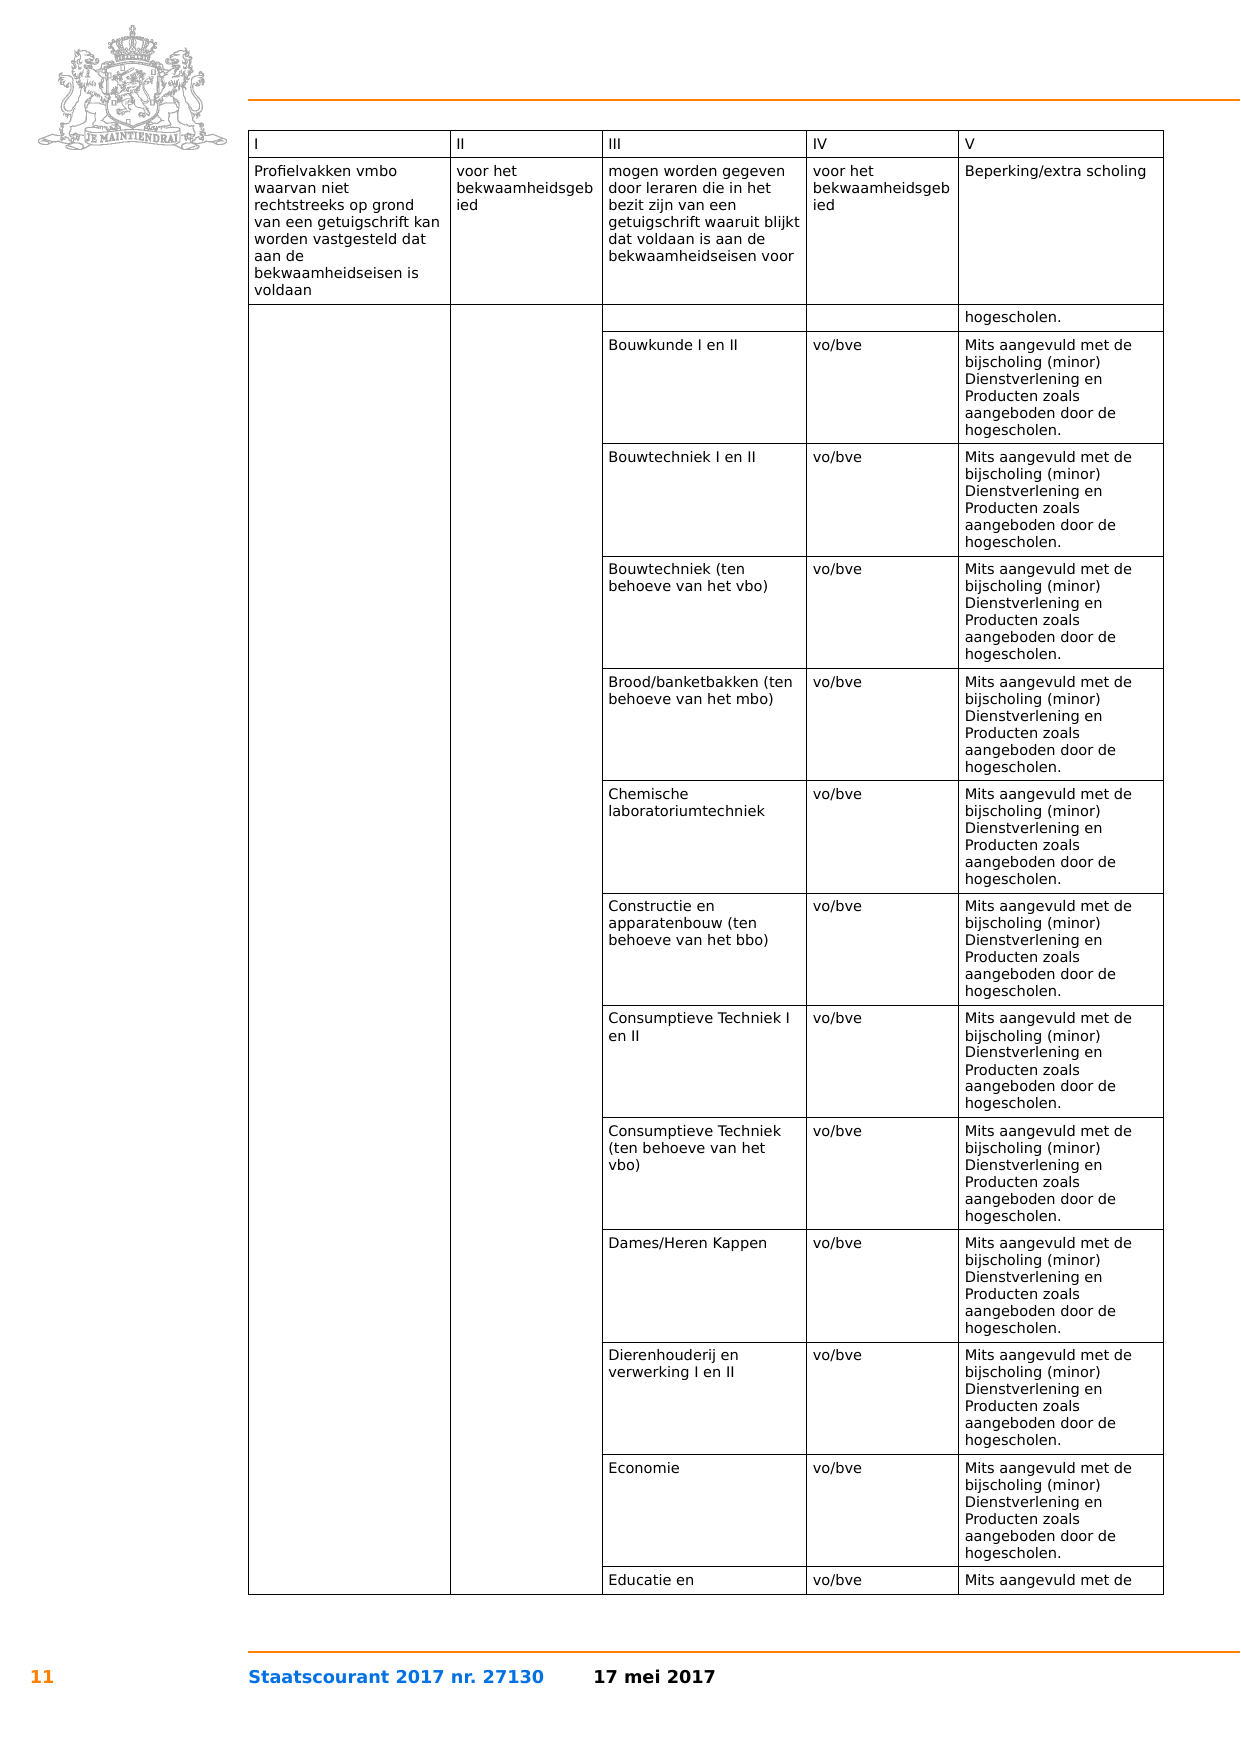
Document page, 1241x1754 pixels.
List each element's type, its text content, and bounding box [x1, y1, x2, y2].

table_cell vo/bve [807, 1455, 958, 1566]
table_cell Consumptieve Techniek (ten behoeve van het vbo) [603, 1118, 806, 1229]
table_header IV [807, 131, 958, 157]
table_cell vo/bve [807, 332, 958, 443]
table_cell Educatie en [603, 1567, 806, 1593]
table_cell Mits aangevuld met de bijscholing (minor) Dienstverlening en Producten zoals aangeboden door de hogescholen. [959, 1343, 1163, 1454]
table_cell Dames/Heren Kappen [603, 1230, 806, 1342]
table_cell Mits aangevuld met de bijscholing (minor) Dienstverlening en Producten zoals aangeboden door de hogescholen. [959, 1230, 1163, 1342]
table_cell Dierenhouderij en verwerking I en II [603, 1343, 806, 1454]
table_cell Mits aangevuld met de bijscholing (minor) Dienstverlening en Producten zoals aangeboden door de hogescholen. [959, 894, 1163, 1005]
table_cell Profielvakken vmbo waarvan niet rechtstreeks op grond van een getuigschrift kan worden vastgesteld dat aan de bekwaamheidseisen is voldaan [249, 158, 450, 303]
table_cell voor het bekwaamheidsgebied [807, 158, 958, 303]
table_cell Mits aangevuld met de bijscholing (minor) Dienstverlening en Producten zoals aangeboden door de hogescholen. [959, 332, 1163, 443]
table_cell Mits aangevuld met de bijscholing (minor) Dienstverlening en Producten zoals aangeboden door de hogescholen. [959, 444, 1163, 556]
table_cell vo/bve [807, 1230, 958, 1342]
table_cell Mits aangevuld met de bijscholing (minor) Dienstverlening en Producten zoals aangeboden door de hogescholen. [959, 669, 1163, 780]
table_cell Mits aangevuld met de bijscholing (minor) Dienstverlening en Producten zoals aangeboden door de hogescholen. [959, 1006, 1163, 1117]
table_cell vo/bve [807, 1567, 958, 1593]
table_cell Consumptieve Techniek I en II [603, 1006, 806, 1117]
picture [38, 25, 227, 150]
table_header II [451, 131, 602, 157]
table_cell Mits aangevuld met de bijscholing (minor) Dienstverlening en Producten zoals aangeboden door de hogescholen. [959, 557, 1163, 668]
table_cell Bouwtechniek (ten behoeve van het vbo) [603, 557, 806, 668]
table_cell voor het bekwaamheidsgebied [451, 158, 602, 303]
table_cell Chemische laboratoriumtechniek [603, 781, 806, 892]
table_cell [603, 305, 806, 331]
table_cell [249, 305, 450, 1593]
table_cell Economie [603, 1455, 806, 1566]
table_cell Mits aangevuld met de bijscholing (minor) Dienstverlening en Producten zoals aangeboden door de hogescholen. [959, 1455, 1163, 1566]
table_header III [603, 131, 806, 157]
table_cell [451, 305, 602, 1593]
table_cell vo/bve [807, 557, 958, 668]
table_cell vo/bve [807, 1343, 958, 1454]
table_cell Bouwkunde I en II [603, 332, 806, 443]
table_cell Mits aangevuld met de [959, 1567, 1163, 1593]
table_cell [807, 305, 958, 331]
table_cell Brood/banketbakken (ten behoeve van het mbo) [603, 669, 806, 780]
table_header I [249, 131, 450, 157]
table_cell Mits aangevuld met de bijscholing (minor) Dienstverlening en Producten zoals aangeboden door de hogescholen. [959, 1118, 1163, 1229]
table_cell vo/bve [807, 781, 958, 892]
table_cell vo/bve [807, 669, 958, 780]
table_cell vo/bve [807, 894, 958, 1005]
table_cell Constructie en apparatenbouw (ten behoeve van het bbo) [603, 894, 806, 1005]
table_cell vo/bve [807, 1118, 958, 1229]
table_cell Mits aangevuld met de bijscholing (minor) Dienstverlening en Producten zoals aangeboden door de hogescholen. [959, 781, 1163, 892]
table_cell vo/bve [807, 1006, 958, 1117]
table_cell hogescholen. [959, 305, 1163, 331]
table_cell mogen worden gegeven door leraren die in het bezit zijn van een getuigschrift waaruit blijkt dat voldaan is aan de bekwaamheidseisen voor [603, 158, 806, 303]
table_cell vo/bve [807, 444, 958, 556]
table_header V [959, 131, 1163, 157]
table_cell Beperking/extra scholing [959, 158, 1163, 303]
table_cell Bouwtechniek I en II [603, 444, 806, 556]
